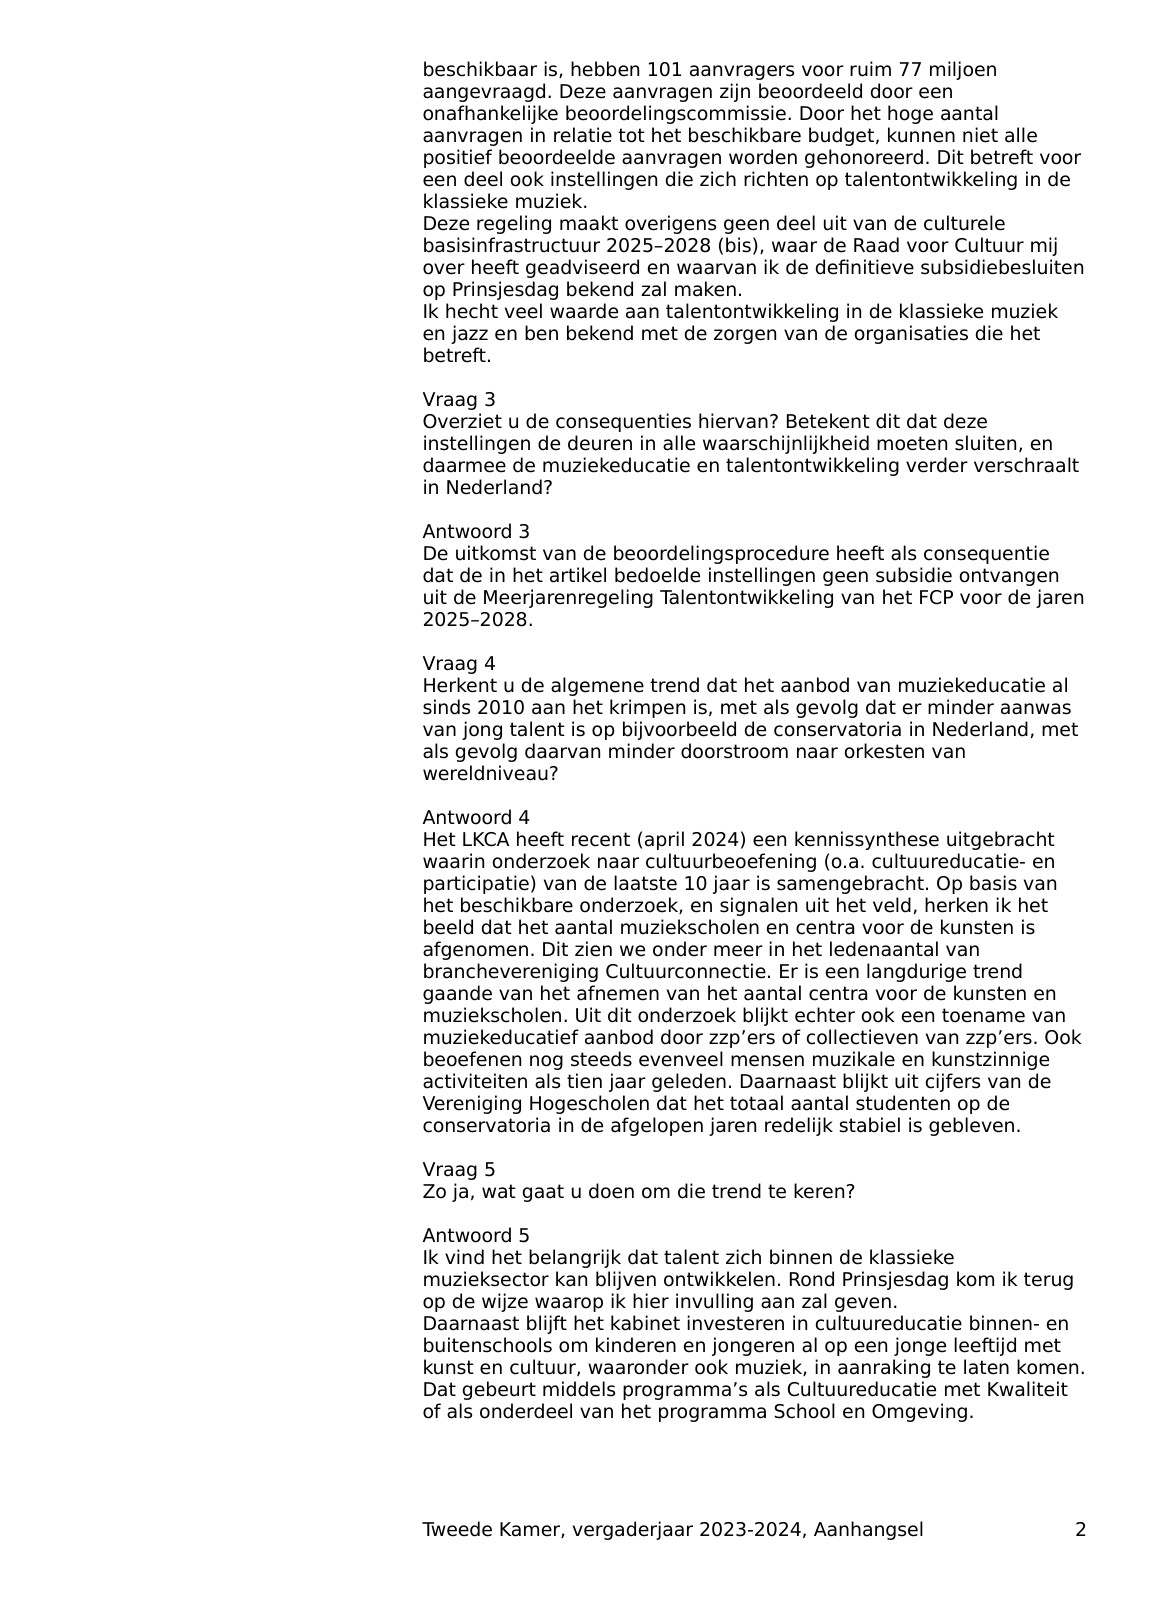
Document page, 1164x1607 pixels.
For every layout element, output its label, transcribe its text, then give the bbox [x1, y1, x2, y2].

text Herkent u de algemene trend dat het aanbod van muziekeducatie al sinds 2010 aan het krimpen is, met als gevolg dat er minder aanwas van jong talent is op bijvoorbeeld de conservatoria in Nederland, met als gevolg daarvan minder doorstroom naar orkesten van wereldniveau? [422, 675, 1087, 785]
text Ik hecht veel waarde aan talentontwikkeling in de klassieke muziek en jazz en ben bekend met de zorgen van de organisaties die het betreft. [422, 301, 1087, 367]
text Daarnaast blijft het kabinet investeren in cultuureducatie binnen- en buitenschools om kinderen en jongeren al op een jonge leeftijd met kunst en cultuur, waaronder ook muziek, in aanraking te laten komen. Dat gebeurt middels programma’s als Cultuureducatie met Kwaliteit of als onderdeel van het programma School en Omgeving. [422, 1313, 1087, 1423]
text Vraag 3 [422, 389, 1087, 411]
text Antwoord 3 [422, 521, 1087, 543]
text Vraag 4 [422, 653, 1087, 675]
text Antwoord 5 [422, 1225, 1087, 1247]
text Overziet u de consequenties hiervan? Betekent dit dat deze instellingen de deuren in alle waarschijnlijkheid moeten sluiten, en daarmee de muziekeducatie en talentontwikkeling verder verschraalt in Nederland? [422, 411, 1087, 499]
text Ik vind het belangrijk dat talent zich binnen de klassieke muzieksector kan blijven ontwikkelen. Rond Prinsjesdag kom ik terug op de wijze waarop ik hier invulling aan zal geven. [422, 1247, 1087, 1313]
text Zo ja, wat gaat u doen om die trend te keren? [422, 1181, 1087, 1203]
text Het LKCA heeft recent (april 2024) een kennissynthese uitgebracht waarin onderzoek naar cultuurbeoefening (o.a. cultuureducatie- en participatie) van de laatste 10 jaar is samengebracht. Op basis van het beschikbare onderzoek, en signalen uit het veld, herken ik het beeld dat het aantal muziekscholen en centra voor de kunsten is afgenomen. Dit zien we onder meer in het ledenaantal van branchevereniging Cultuurconnectie. Er is een langdurige trend gaande van het afnemen van het aantal centra voor de kunsten en muziekscholen. Uit dit onderzoek blijkt echter ook een toename van muziekeducatief aanbod door zzp’ers of collectieven van zzp’ers. Ook beoefenen nog steeds evenveel mensen muzikale en kunstzinnige activiteiten als tien jaar geleden. Daarnaast blijkt uit cijfers van de Vereniging Hogescholen dat het totaal aantal studenten op de conservatoria in de afgelopen jaren redelijk stabiel is gebleven. [422, 829, 1087, 1137]
text beschikbaar is, hebben 101 aanvragers voor ruim 77 miljoen aangevraagd. Deze aanvragen zijn beoordeeld door een onafhankelijke beoordelingscommissie. Door het hoge aantal aanvragen in relatie tot het beschikbare budget, kunnen niet alle positief beoordeelde aanvragen worden gehonoreerd. Dit betreft voor een deel ook instellingen die zich richten op talentontwikkeling in de klassieke muziek. [422, 59, 1087, 213]
text De uitkomst van de beoordelingsprocedure heeft als consequentie dat de in het artikel bedoelde instellingen geen subsidie ontvangen uit de Meerjarenregeling Talentontwikkeling van het FCP voor de jaren 2025–2028. [422, 543, 1087, 631]
text Deze regeling maakt overigens geen deel uit van de culturele basisinfrastructuur 2025–2028 (bis), waar de Raad voor Cultuur mij over heeft geadviseerd en waarvan ik de definitieve subsidiebesluiten op Prinsjesdag bekend zal maken. [422, 213, 1087, 301]
text Antwoord 4 [422, 807, 1087, 829]
text Vraag 5 [422, 1159, 1087, 1181]
